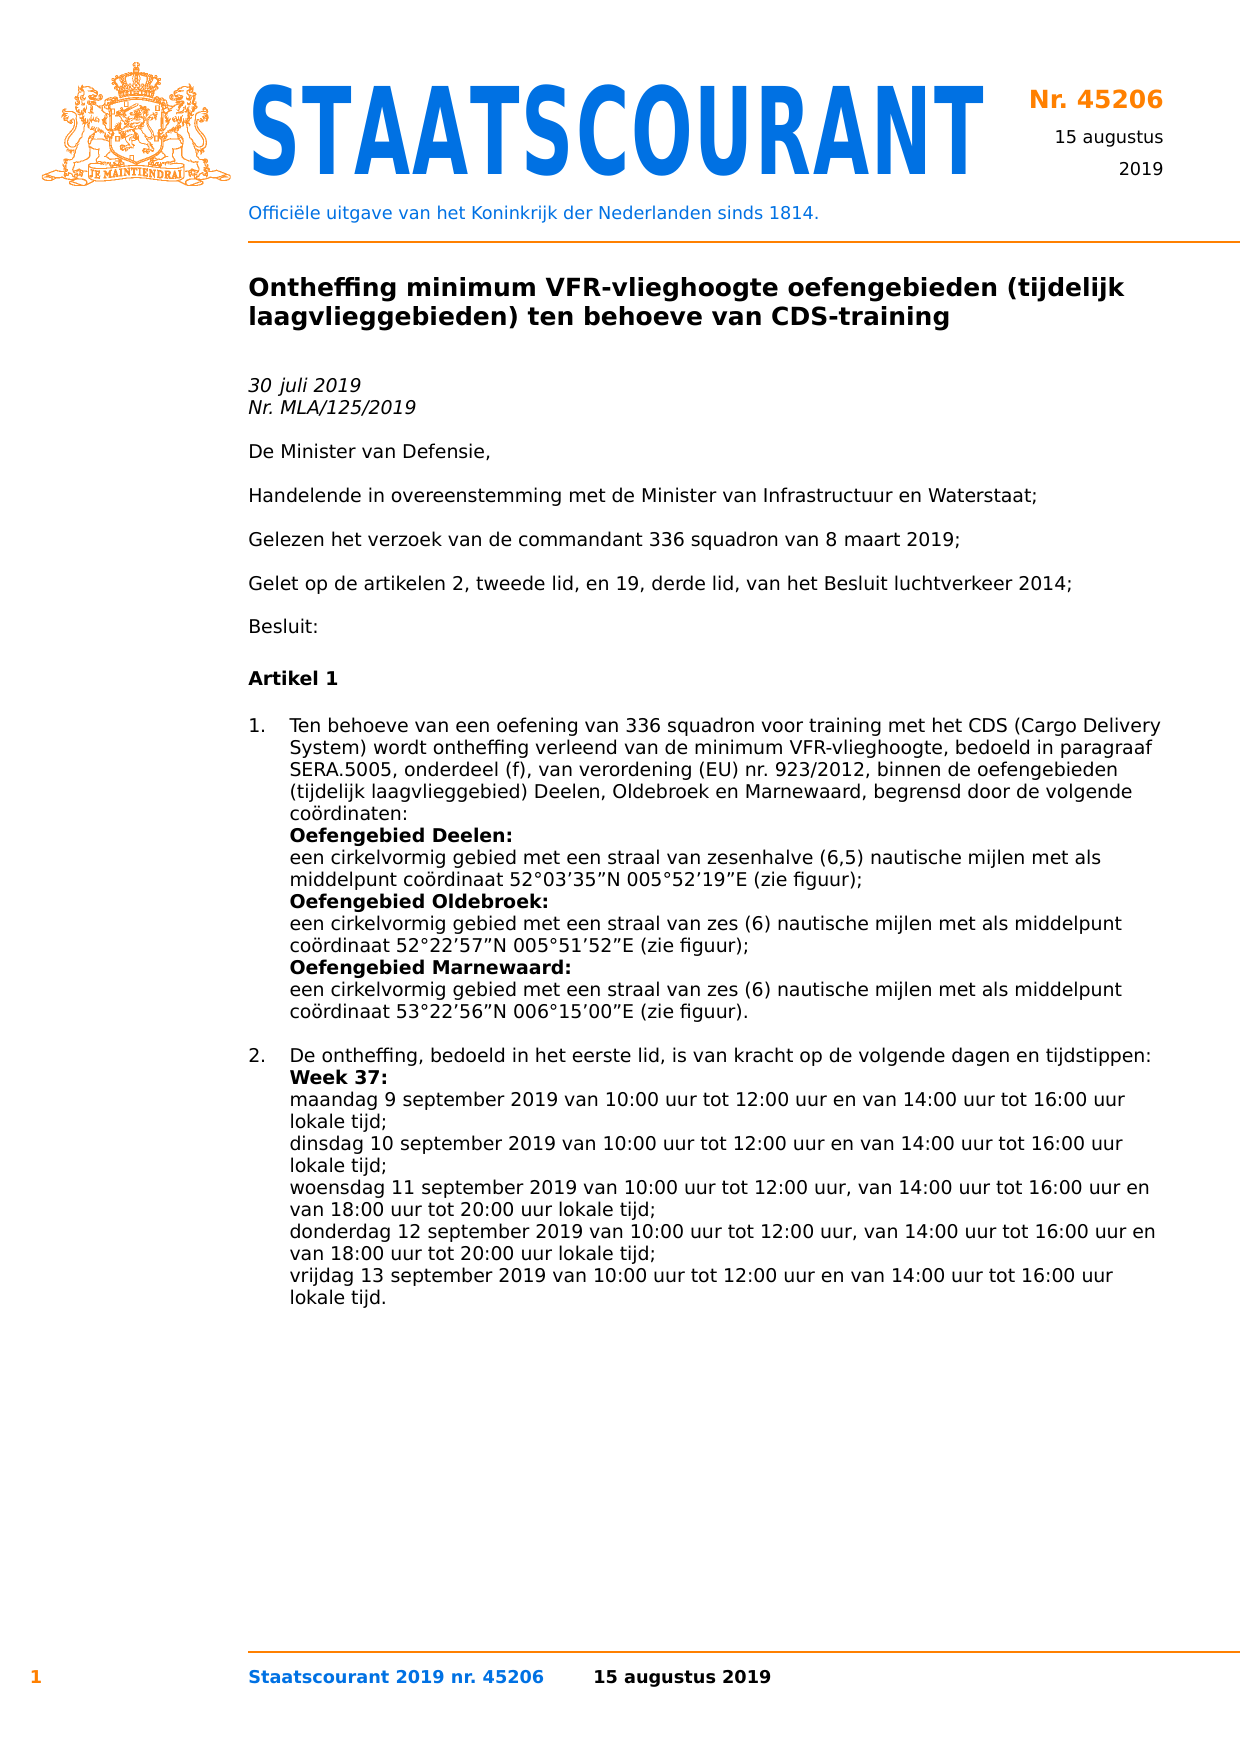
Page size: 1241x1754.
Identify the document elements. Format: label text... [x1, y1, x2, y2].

text Week 37: [289, 1067, 1163, 1089]
text Handelende in overeenstemming met de Minister van Infrastructuur en Waterstaat; [248, 485, 1163, 507]
text Oefengebied Marnewaard: [289, 957, 1163, 979]
text donderdag 12 september 2019 van 10:00 uur tot 12:00 uur, van 14:00 uur tot 16:00 uur en van 18:00 uur tot 20:00 uur lokale tijd; [289, 1221, 1163, 1265]
table_cell 15 augustus [998, 121, 1240, 153]
text Oefengebied Deelen: [289, 825, 1163, 847]
text vrijdag 13 september 2019 van 10:00 uur tot 12:00 uur en van 14:00 uur tot 16:00 uur lokale tijd. [289, 1265, 1163, 1309]
table_header Nr. 45206 [998, 62, 1240, 121]
text De Minister van Defensie, [248, 441, 1163, 463]
text Oefengebied Oldebroek: [289, 891, 1163, 913]
text woensdag 11 september 2019 van 10:00 uur tot 12:00 uur, van 14:00 uur tot 16:00 uur en van 18:00 uur tot 20:00 uur lokale tijd; [289, 1177, 1163, 1221]
text Besluit: [248, 616, 1163, 638]
text maandag 9 september 2019 van 10:00 uur tot 12:00 uur en van 14:00 uur tot 16:00 uur lokale tijd; [289, 1089, 1163, 1133]
text een cirkelvormig gebied met een straal van zes (6) nautische mijlen met als middelpunt coördinaat 52°22’57”N 005°51’52”E (zie figuur); [289, 913, 1163, 957]
text een cirkelvormig gebied met een straal van zes (6) nautische mijlen met als middelpunt coördinaat 53°22’56”N 006°15’00”E (zie figuur). [289, 979, 1163, 1023]
text een cirkelvormig gebied met een straal van zesenhalve (6,5) nautische mijlen met als middelpunt coördinaat 52°03’35”N 005°52’19”E (zie figuur); [289, 847, 1163, 891]
table_header STAATSCOURANT [248, 62, 998, 203]
text Gelezen het verzoek van de commandant 336 squadron van 8 maart 2019; [248, 529, 1163, 551]
text 1. Ten behoeve van een oefening van 336 squadron voor training met het CDS (Cargo Delivery System) wordt ontheffing verleend van de minimum VFR-vlieghoogte, bedoeld in paragraaf SERA.5005, onderdeel (f), van verordening (EU) nr. 923/2012, binnen de oefengebieden (tijdelijk laagvlieggebied) Deelen, Oldebroek en Marnewaard, begrensd door de volgende coördinaten: [248, 715, 1163, 825]
table_cell Officiële uitgave van het Koninkrijk der Nederlanden sinds 1814. [248, 203, 1240, 241]
picture [41, 62, 231, 186]
subtitle Artikel 1 [248, 668, 1163, 690]
table_cell 2019 [998, 153, 1240, 203]
text 30 juli 2019 [248, 375, 1163, 397]
text Nr. MLA/125/2019 [248, 397, 1163, 419]
subtitle Ontheffing minimum VFR-vlieghoogte oefengebieden (tijdelijk laagvlieggebieden) ten behoeve van CDS-training [248, 273, 1163, 331]
text dinsdag 10 september 2019 van 10:00 uur tot 12:00 uur en van 14:00 uur tot 16:00 uur lokale tijd; [289, 1133, 1163, 1177]
text 2. De ontheffing, bedoeld in het eerste lid, is van kracht op de volgende dagen en tijdstippen: [248, 1045, 1163, 1067]
text Gelet op de artikelen 2, tweede lid, en 19, derde lid, van het Besluit luchtverkeer 2014; [248, 572, 1163, 594]
table_header [25, 62, 248, 241]
